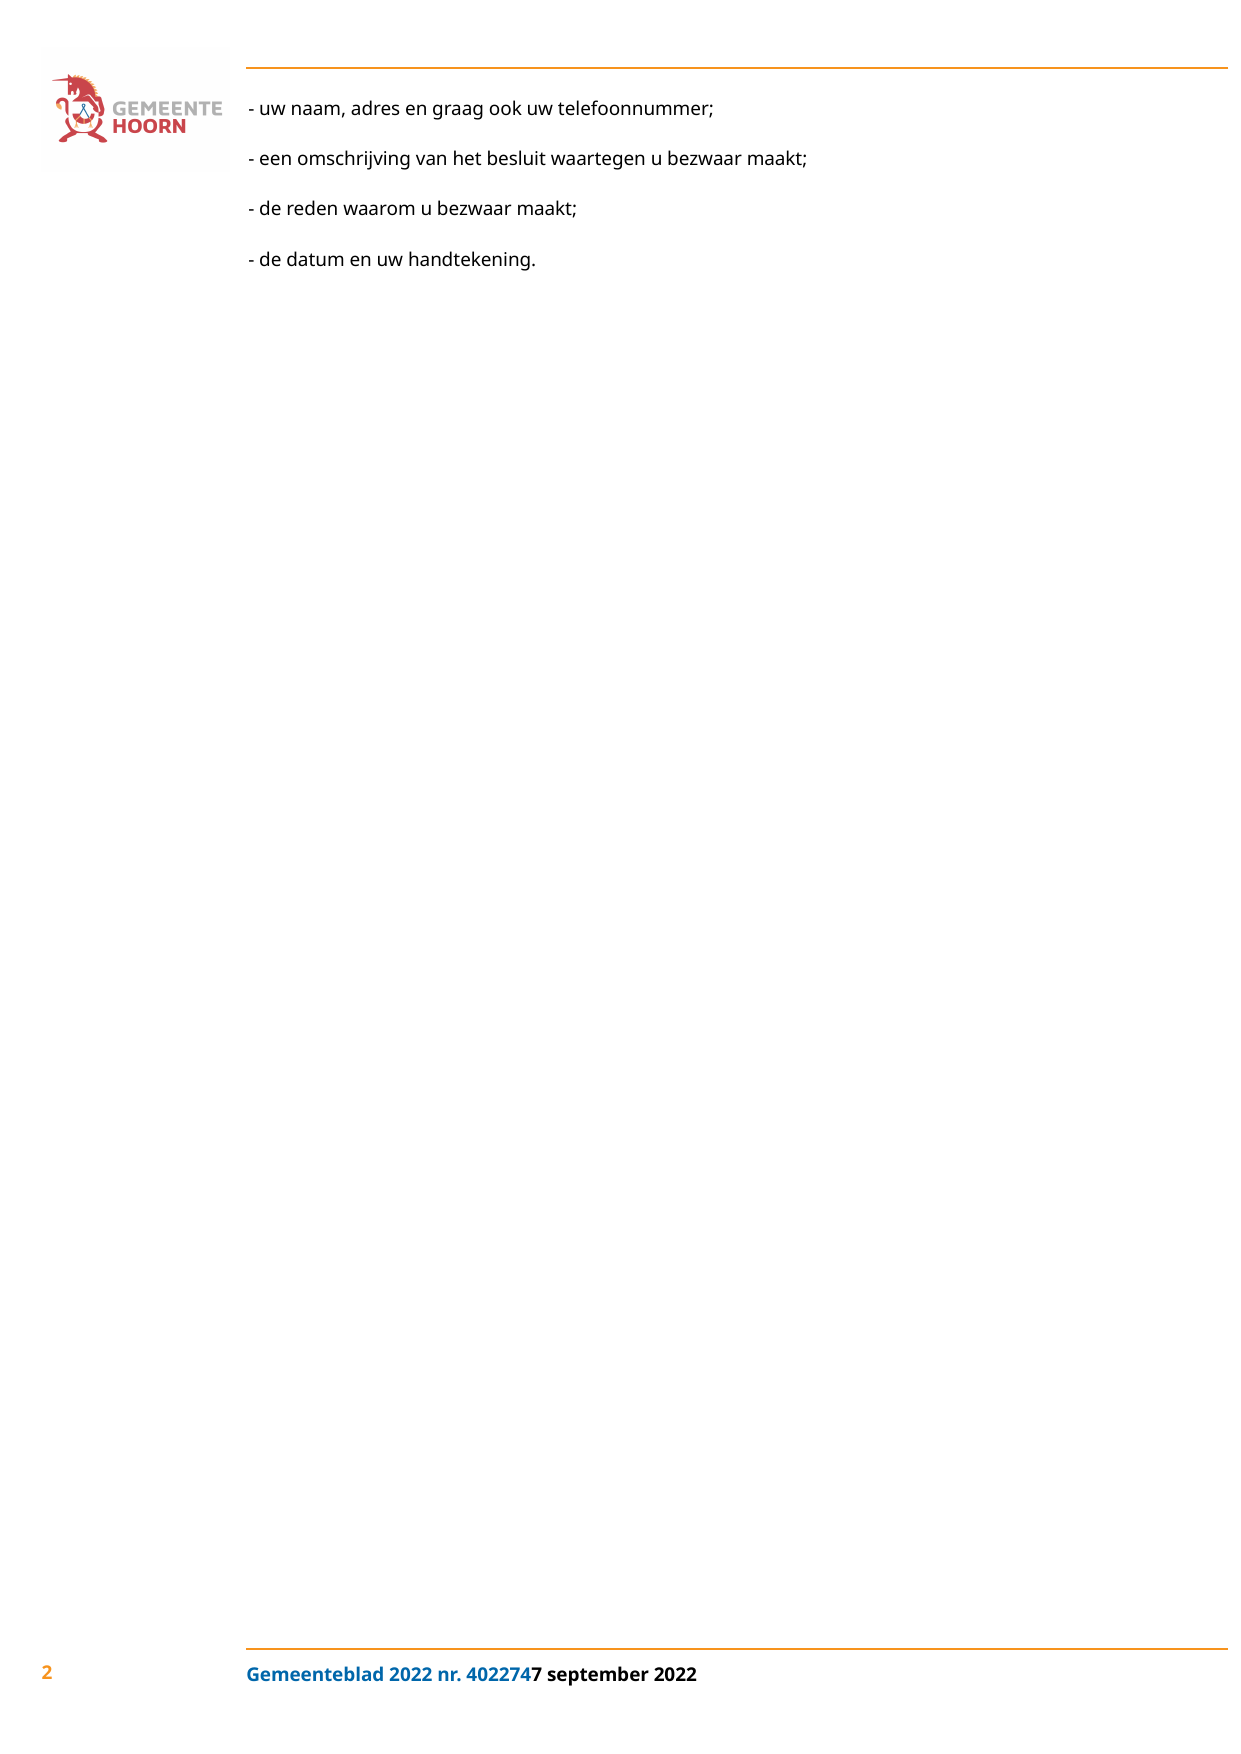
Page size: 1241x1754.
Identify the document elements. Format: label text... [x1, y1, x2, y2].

text - de reden waarom u bezwaar maakt; [248, 196, 1152, 221]
text - uw naam, adres en graag ook uw telefoonnummer; [248, 95, 1152, 121]
text - een omschrijving van het besluit waartegen u bezwaar maakt; [248, 145, 1152, 171]
text - de datum en uw handtekening. [248, 246, 1152, 272]
picture [41, 47, 231, 172]
